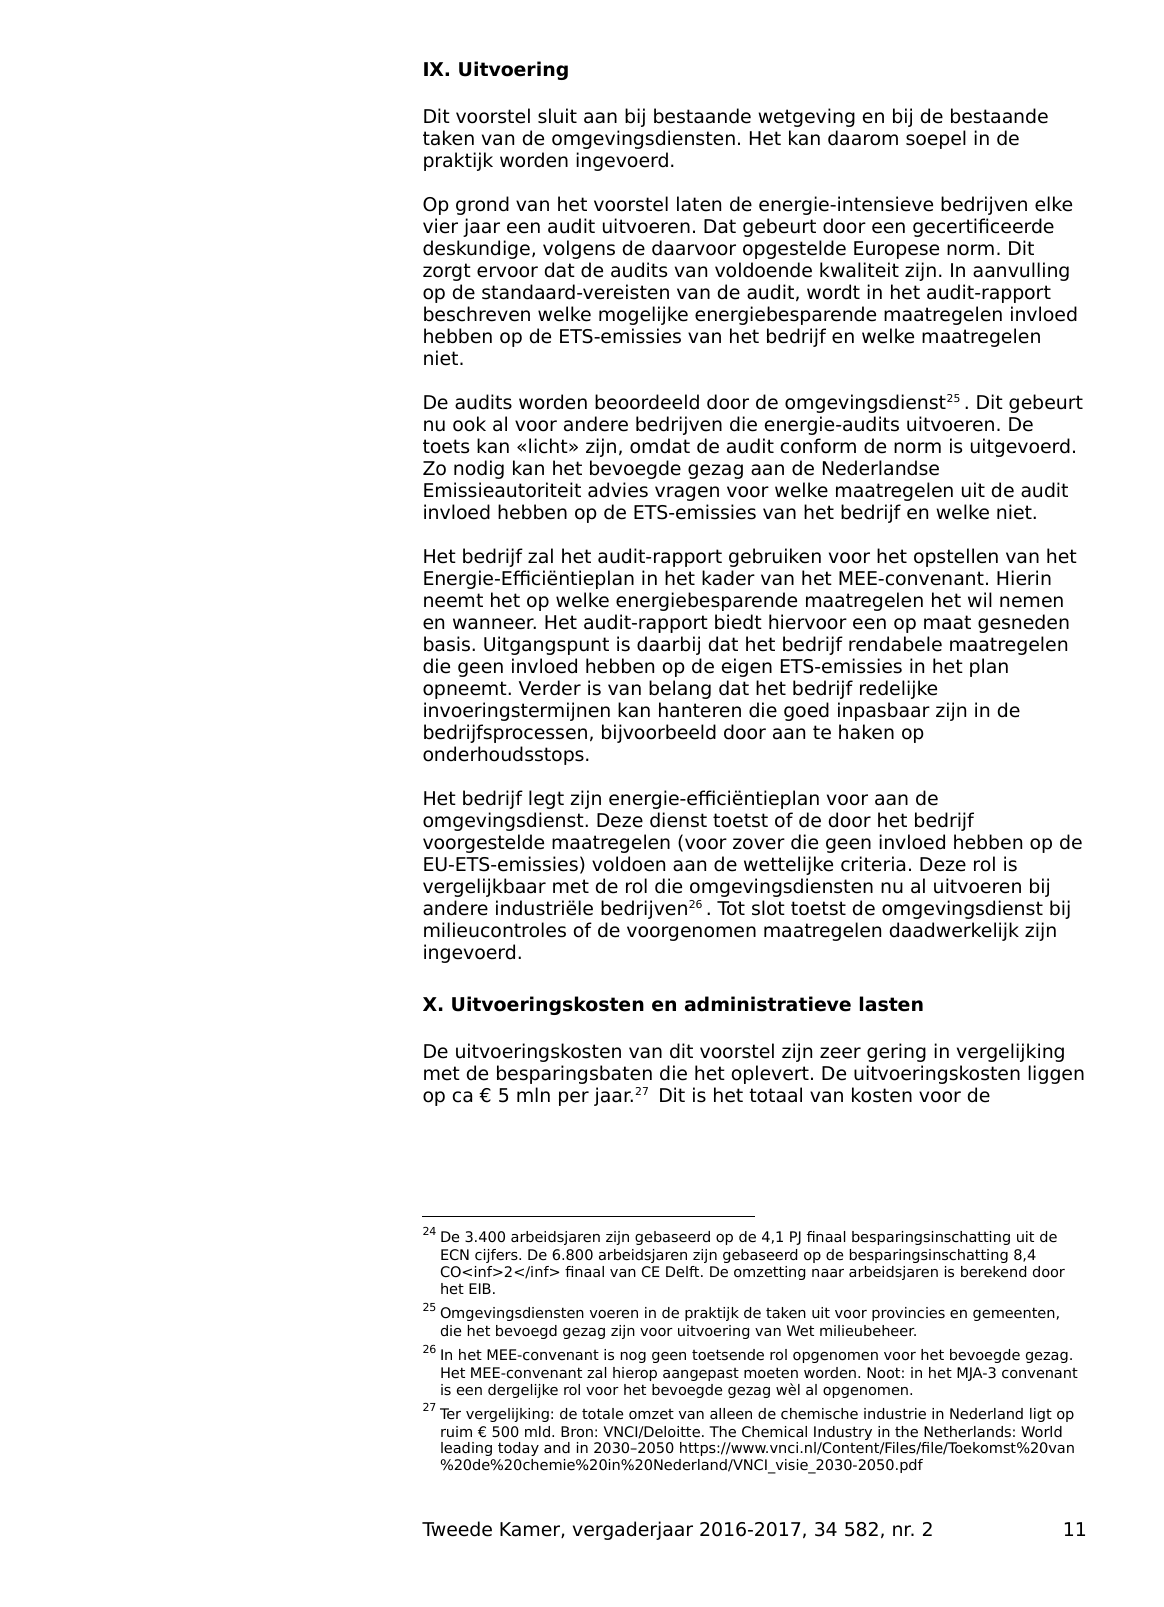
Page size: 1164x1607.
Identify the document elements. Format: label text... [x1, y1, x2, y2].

text Ter vergelijking: de totale omzet van alleen de chemische industrie in Nederland ligt op ruim € 500 mld. Bron: VNCI/Deloitte. The Chemical Industry in the Netherlands: World leading today and in 2030–2050 https://www.vnci.nl/Content/Files/file/Toekomst%20van%20de%20chemie%20in%20Nederland/VNCI_visie_2030-2050.pdf [422, 1402, 1087, 1474]
text Op grond van het voorstel laten de energie-intensieve bedrijven elke vier jaar een audit uitvoeren. Dat gebeurt door een gecertificeerde deskundige, volgens de daarvoor opgestelde Europese norm. Dit zorgt ervoor dat de audits van voldoende kwaliteit zijn. In aanvulling op de standaard-vereisten van de audit, wordt in het audit-rapport beschreven welke mogelijke energiebesparende maatregelen invloed hebben op de ETS-emissies van het bedrijf en welke maatregelen niet. [422, 194, 1087, 370]
subtitle IX. Uitvoering [422, 59, 1087, 81]
text Het bedrijf zal het audit-rapport gebruiken voor het opstellen van het Energie-Efficiëntieplan in het kader van het MEE-convenant. Hierin neemt het op welke energiebesparende maatregelen het wil nemen en wanneer. Het audit-rapport biedt hiervoor een op maat gesneden basis. Uitgangspunt is daarbij dat het bedrijf rendabele maatregelen die geen invloed hebben op de eigen ETS-emissies in het plan opneemt. Verder is van belang dat het bedrijf redelijke invoeringstermijnen kan hanteren die goed inpasbaar zijn in de bedrijfsprocessen, bijvoorbeeld door aan te haken op onderhoudsstops. [422, 546, 1087, 766]
text De uitvoeringskosten van dit voorstel zijn zeer gering in vergelijking met de besparingsbaten die het oplevert. De uitvoeringskosten liggen op ca € 5 mln per jaar. Dit is het totaal van kosten voor de [422, 1041, 1087, 1107]
text De audits worden beoordeeld door de omgevingsdienst. Dit gebeurt nu ook al voor andere bedrijven die energie-audits uitvoeren. De toets kan «licht» zijn, omdat de audit conform de norm is uitgevoerd. Zo nodig kan het bevoegde gezag aan de Nederlandse Emissieautoriteit advies vragen voor welke maatregelen uit de audit invloed hebben op de ETS-emissies van het bedrijf en welke niet. [422, 392, 1087, 524]
subtitle X. Uitvoeringskosten en administratieve lasten [422, 994, 1087, 1016]
text Omgevingsdiensten voeren in de praktijk de taken uit voor provincies en gemeenten, die het bevoegd gezag zijn voor uitvoering van Wet milieubeheer. [422, 1301, 1087, 1340]
text In het MEE-convenant is nog geen toetsende rol opgenomen voor het bevoegde gezag. Het MEE-convenant zal hierop aangepast moeten worden. Noot: in het MJA-3 convenant is een dergelijke rol voor het bevoegde gezag wèl al opgenomen. [422, 1343, 1087, 1399]
text De 3.400 arbeidsjaren zijn gebaseerd op de 4,1 PJ finaal besparingsinschatting uit de ECN cijfers. De 6.800 arbeidsjaren zijn gebaseerd op de besparingsinschatting 8,4 CO<inf>2</inf> finaal van CE Delft. De omzetting naar arbeidsjaren is berekend door het EIB. [422, 1225, 1087, 1298]
text Het bedrijf legt zijn energie-efficiëntieplan voor aan de omgevingsdienst. Deze dienst toetst of de door het bedrijf voorgestelde maatregelen (voor zover die geen invloed hebben op de EU-ETS-emissies) voldoen aan de wettelijke criteria. Deze rol is vergelijkbaar met de rol die omgevingsdiensten nu al uitvoeren bij andere industriële bedrijven. Tot slot toetst de omgevingsdienst bij milieucontroles of de voorgenomen maatregelen daadwerkelijk zijn ingevoerd. [422, 788, 1087, 964]
text Dit voorstel sluit aan bij bestaande wetgeving en bij de bestaande taken van de omgevingsdiensten. Het kan daarom soepel in de praktijk worden ingevoerd. [422, 106, 1087, 172]
